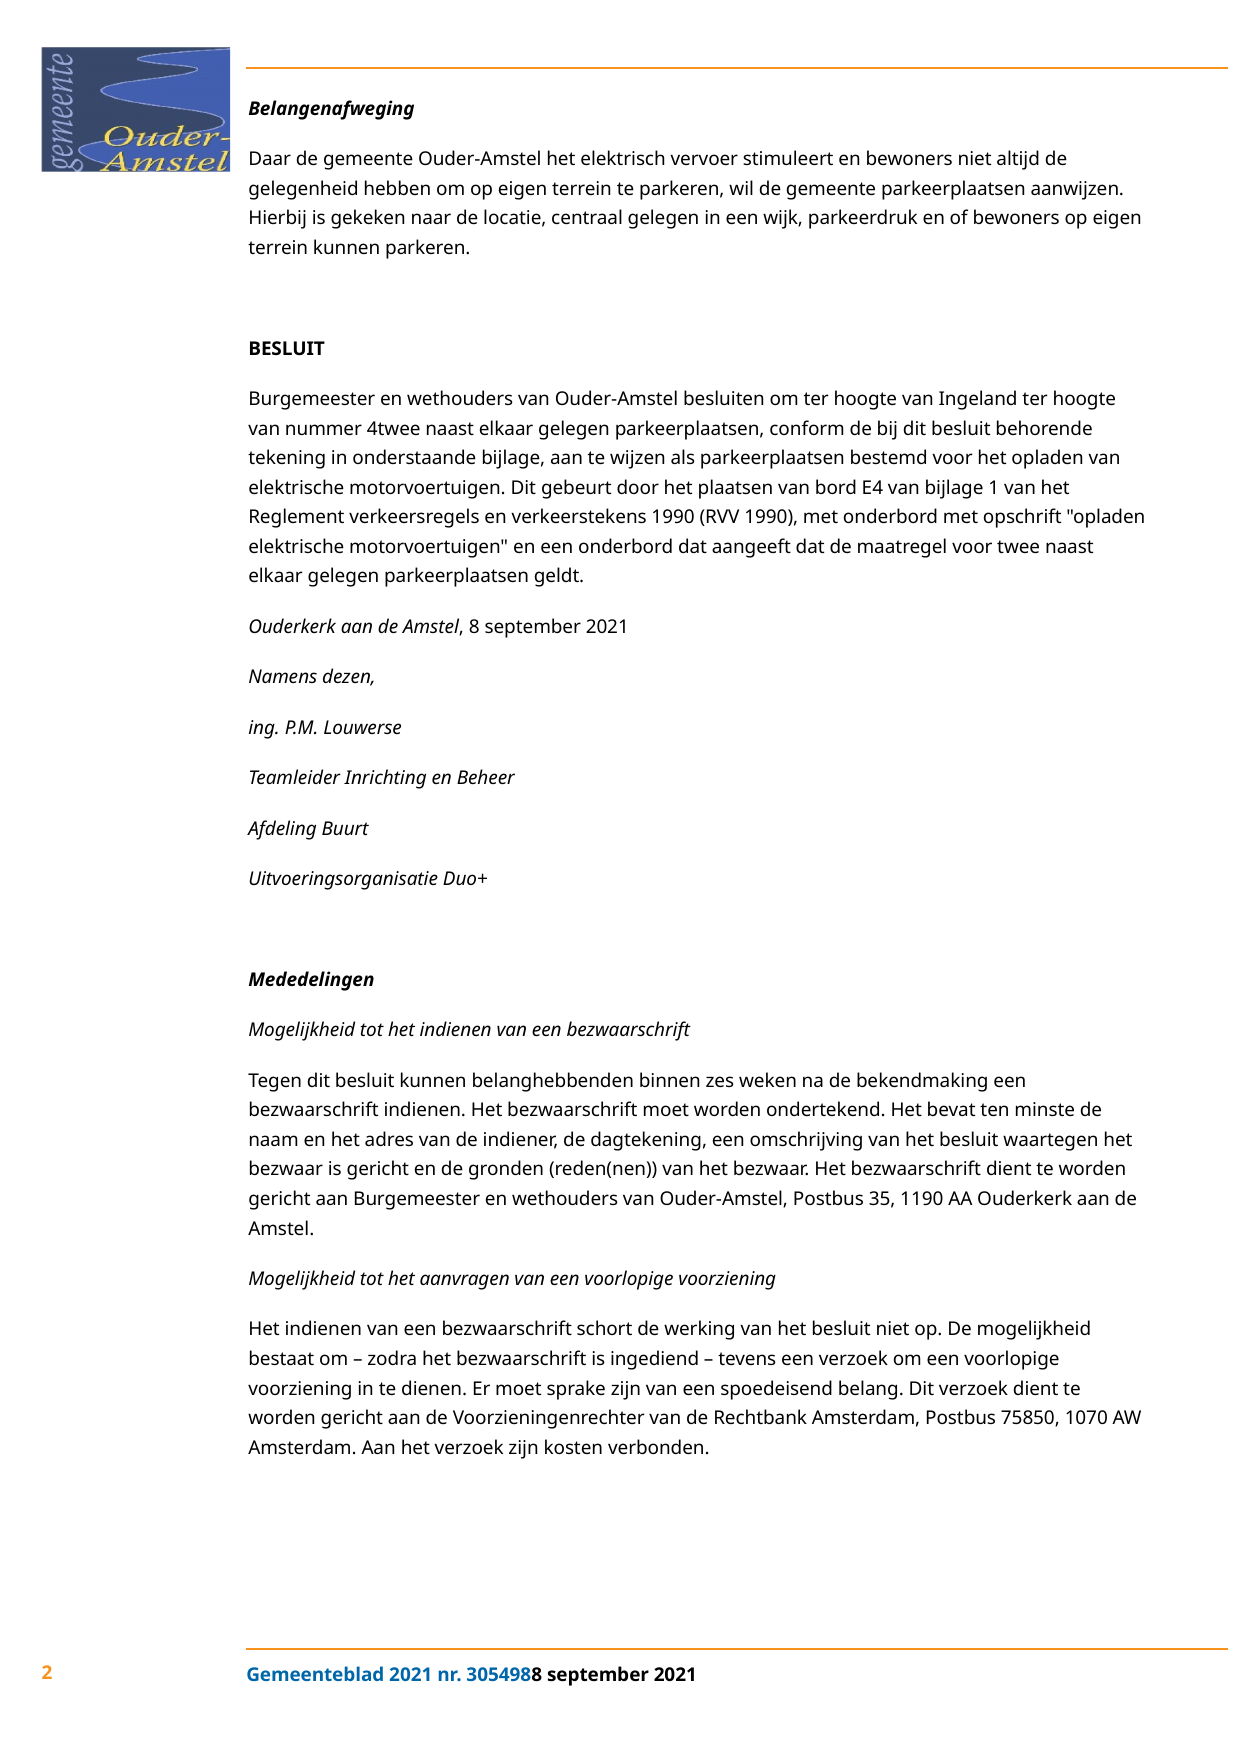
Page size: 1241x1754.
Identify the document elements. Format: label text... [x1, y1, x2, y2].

text BESLUIT [248, 335, 1152, 361]
text Mededelingen [248, 966, 1152, 992]
text Mogelijkheid tot het aanvragen van een voorlopige voorziening [248, 1265, 1152, 1291]
text Daar de gemeente Ouder-Amstel het elektrisch vervoer stimuleert en bewoners niet altijd de gelegenheid hebben om op eigen terrein te parkeren, wil de gemeente parkeerplaatsen aanwijzen. Hierbij is gekeken naar de locatie, centraal gelegen in een wijk, parkeerdruk en of bewoners op eigen terrein kunnen parkeren. [248, 145, 1152, 260]
text Teamleider Inrichting en Beheer [248, 764, 1152, 790]
text Namens dezen, [248, 663, 1152, 689]
text Burgemeester en wethouders van Ouder-Amstel besluiten om ter hoogte van Ingeland ter hoogte van nummer 4twee naast elkaar gelegen parkeerplaatsen, conform de bij dit besluit behorende tekening in onderstaande bijlage, aan te wijzen als parkeerplaatsen bestemd voor het opladen van elektrische motorvoertuigen. Dit gebeurt door het plaatsen van bord E4 van bijlage 1 van het Reglement verkeersregels en verkeerstekens 1990 (RVV 1990), met onderbord met opschrift "opladen elektrische motorvoertuigen" en een onderbord dat aangeeft dat de maatregel voor twee naast elkaar gelegen parkeerplaatsen geldt. [248, 385, 1152, 588]
text Het indienen van een bezwaarschrift schort de werking van het besluit niet op. De mogelijkheid bestaat om – zodra het bezwaarschrift is ingediend – tevens een verzoek om een voorlopige voorziening in te dienen. Er moet sprake zijn van een spoedeisend belang. Dit verzoek dient te worden gericht aan de Voorzieningenrechter van de Rechtbank Amsterdam, Postbus 75850, 1070 AW Amsterdam. Aan het verzoek zijn kosten verbonden. [248, 1316, 1152, 1460]
text Ouderkerk aan de Amstel, 8 september 2021 [248, 613, 1152, 639]
text ing. P.M. Louwerse [248, 714, 1152, 740]
picture [41, 47, 231, 172]
text Belangenafweging [248, 95, 1152, 121]
text Mogelijkheid tot het indienen van een bezwaarschrift [248, 1016, 1152, 1042]
text Uitvoeringsorganisatie Duo+ [248, 865, 1152, 891]
text Tegen dit besluit kunnen belanghebbenden binnen zes weken na de bekendmaking een bezwaarschrift indienen. Het bezwaarschrift moet worden ondertekend. Het bevat ten minste de naam en het adres van de indiener, de dagtekening, een omschrijving van het besluit waartegen het bezwaar is gericht en de gronden (reden(nen)) van het bezwaar. Het bezwaarschrift dient te worden gericht aan Burgemeester en wethouders van Ouder-Amstel, Postbus 35, 1190 AA Ouderkerk aan de Amstel. [248, 1067, 1152, 1241]
text Afdeling Buurt [248, 815, 1152, 841]
